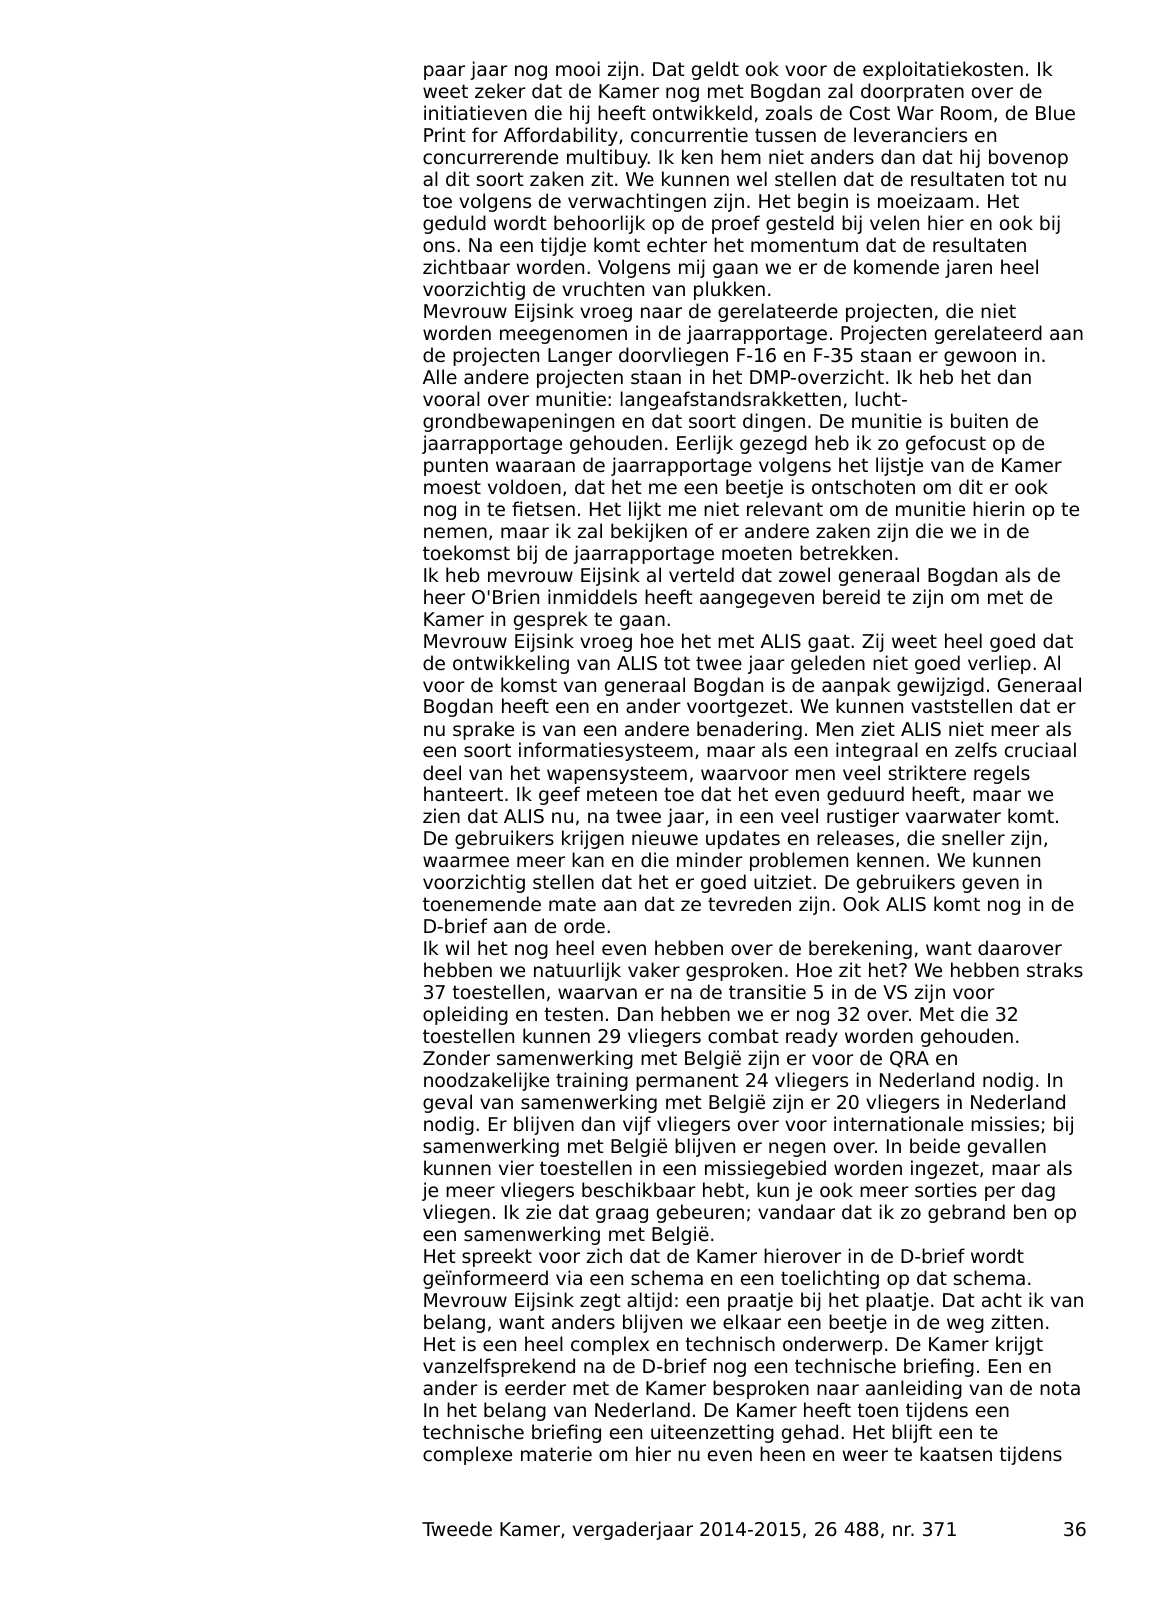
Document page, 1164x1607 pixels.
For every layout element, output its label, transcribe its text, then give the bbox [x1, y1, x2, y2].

text Ik wil het nog heel even hebben over de berekening, want daarover hebben we natuurlijk vaker gesproken. Hoe zit het? We hebben straks 37 toestellen, waarvan er na de transitie 5 in de VS zijn voor opleiding en testen. Dan hebben we er nog 32 over. Met die 32 toestellen kunnen 29 vliegers combat ready worden gehouden. Zonder samenwerking met België zijn er voor de QRA en noodzakelijke training permanent 24 vliegers in Nederland nodig. In geval van samenwerking met België zijn er 20 vliegers in Nederland nodig. Er blijven dan vijf vliegers over voor internationale missies; bij samenwerking met België blijven er negen over. In beide gevallen kunnen vier toestellen in een missiegebied worden ingezet, maar als je meer vliegers beschikbaar hebt, kun je ook meer sorties per dag vliegen. Ik zie dat graag gebeuren; vandaar dat ik zo gebrand ben op een samenwerking met België. [422, 938, 1087, 1246]
text Mevrouw Eijsink vroeg hoe het met ALIS gaat. Zij weet heel goed dat de ontwikkeling van ALIS tot twee jaar geleden niet goed verliep. Al voor de komst van generaal Bogdan is de aanpak gewijzigd. Generaal Bogdan heeft een en ander voortgezet. We kunnen vaststellen dat er nu sprake is van een andere benadering. Men ziet ALIS niet meer als een soort informatiesysteem, maar als een integraal en zelfs cruciaal deel van het wapensysteem, waarvoor men veel striktere regels hanteert. Ik geef meteen toe dat het even geduurd heeft, maar we zien dat ALIS nu, na twee jaar, in een veel rustiger vaarwater komt. De gebruikers krijgen nieuwe updates en releases, die sneller zijn, waarmee meer kan en die minder problemen kennen. We kunnen voorzichtig stellen dat het er goed uitziet. De gebruikers geven in toenemende mate aan dat ze tevreden zijn. Ook ALIS komt nog in de D-brief aan de orde. [422, 631, 1087, 938]
text Mevrouw Eijsink vroeg naar de gerelateerde projecten, die niet worden meegenomen in de jaarrapportage. Projecten gerelateerd aan de projecten Langer doorvliegen F-16 en F-35 staan er gewoon in. Alle andere projecten staan in het DMP-overzicht. Ik heb het dan vooral over munitie: langeafstandsrakketten, lucht-grondbewapeningen en dat soort dingen. De munitie is buiten de jaarrapportage gehouden. Eerlijk gezegd heb ik zo gefocust op de punten waaraan de jaarrapportage volgens het lijstje van de Kamer moest voldoen, dat het me een beetje is ontschoten om dit er ook nog in te fietsen. Het lijkt me niet relevant om de munitie hierin op te nemen, maar ik zal bekijken of er andere zaken zijn die we in de toekomst bij de jaarrapportage moeten betrekken. [422, 301, 1087, 564]
text Ik heb mevrouw Eijsink al verteld dat zowel generaal Bogdan als de heer O'Brien inmiddels heeft aangegeven bereid te zijn om met de Kamer in gesprek te gaan. [422, 564, 1087, 631]
text Het spreekt voor zich dat de Kamer hierover in de D-brief wordt geïnformeerd via een schema en een toelichting op dat schema. Mevrouw Eijsink zegt altijd: een praatje bij het plaatje. Dat acht ik van belang, want anders blijven we elkaar een beetje in de weg zitten. Het is een heel complex en technisch onderwerp. De Kamer krijgt vanzelfsprekend na de D-brief nog een technische briefing. Een en ander is eerder met de Kamer besproken naar aanleiding van de nota In het belang van Nederland. De Kamer heeft toen tijdens een technische briefing een uiteenzetting gehad. Het blijft een te complexe materie om hier nu even heen en weer te kaatsen tijdens [422, 1246, 1087, 1466]
text paar jaar nog mooi zijn. Dat geldt ook voor de exploitatiekosten. Ik weet zeker dat de Kamer nog met Bogdan zal doorpraten over de initiatieven die hij heeft ontwikkeld, zoals de Cost War Room, de Blue Print for Affordability, concurrentie tussen de leveranciers en concurrerende multibuy. Ik ken hem niet anders dan dat hij bovenop al dit soort zaken zit. We kunnen wel stellen dat de resultaten tot nu toe volgens de verwachtingen zijn. Het begin is moeizaam. Het geduld wordt behoorlijk op de proef gesteld bij velen hier en ook bij ons. Na een tijdje komt echter het momentum dat de resultaten zichtbaar worden. Volgens mij gaan we er de komende jaren heel voorzichtig de vruchten van plukken. [422, 59, 1087, 301]
